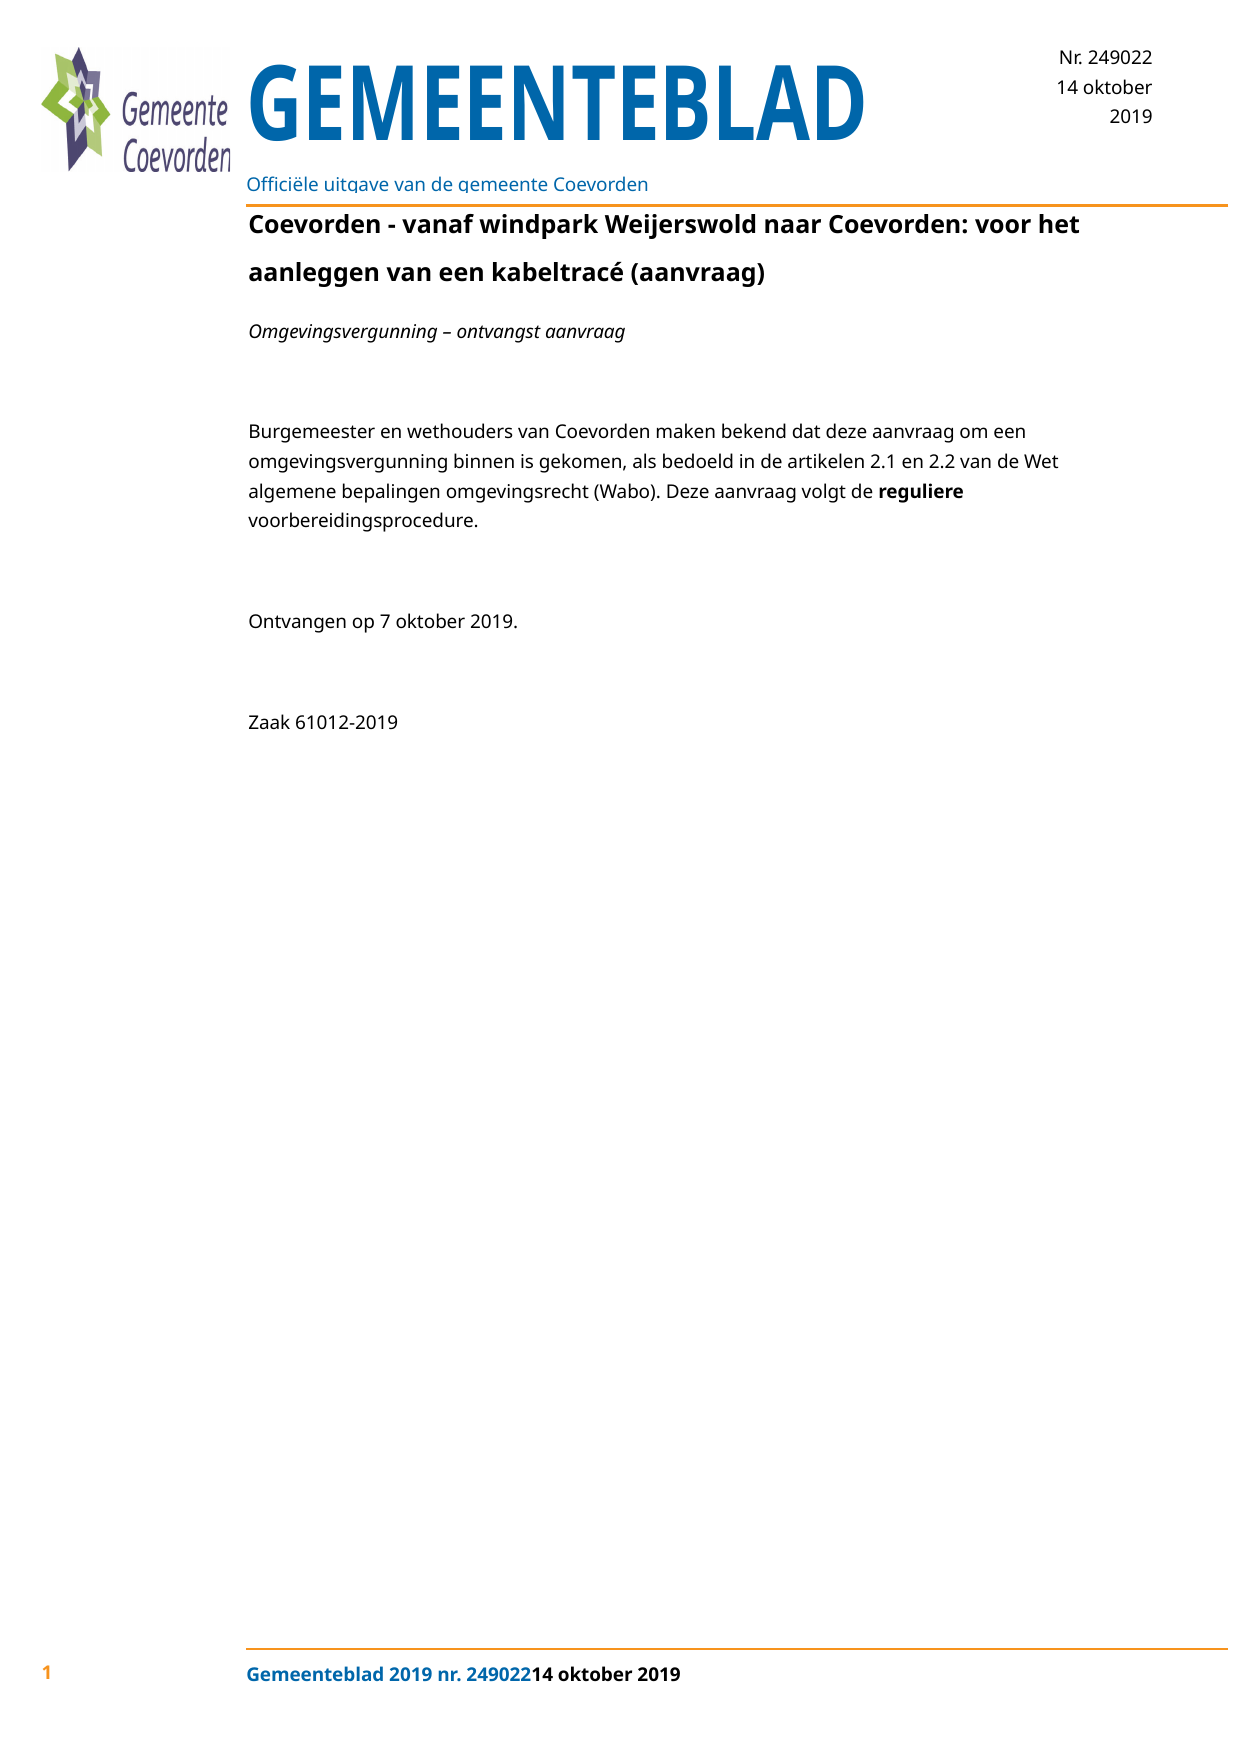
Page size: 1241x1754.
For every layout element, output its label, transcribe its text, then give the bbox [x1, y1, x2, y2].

text Coevorden - vanaf windpark Weijerswold naar Coevorden: voor het aanleggen van een kabeltracé (aanvraag) [248, 207, 1152, 288]
picture [41, 47, 231, 172]
text Zaak 61012-2019 [248, 709, 1152, 735]
text Ontvangen op 7 oktober 2019. [248, 608, 1152, 634]
text Omgevingsvergunning – ontvangst aanvraag [248, 318, 1152, 344]
text Burgemeester en wethouders van Coevorden maken bekend dat deze aanvraag om een omgevingsvergunning binnen is gekomen, als bedoeld in de artikelen 2.1 en 2.2 van de Wet algemene bepalingen omgevingsrecht (Wabo). Deze aanvraag volgt de reguliere voorbereidingsprocedure. [248, 419, 1152, 533]
